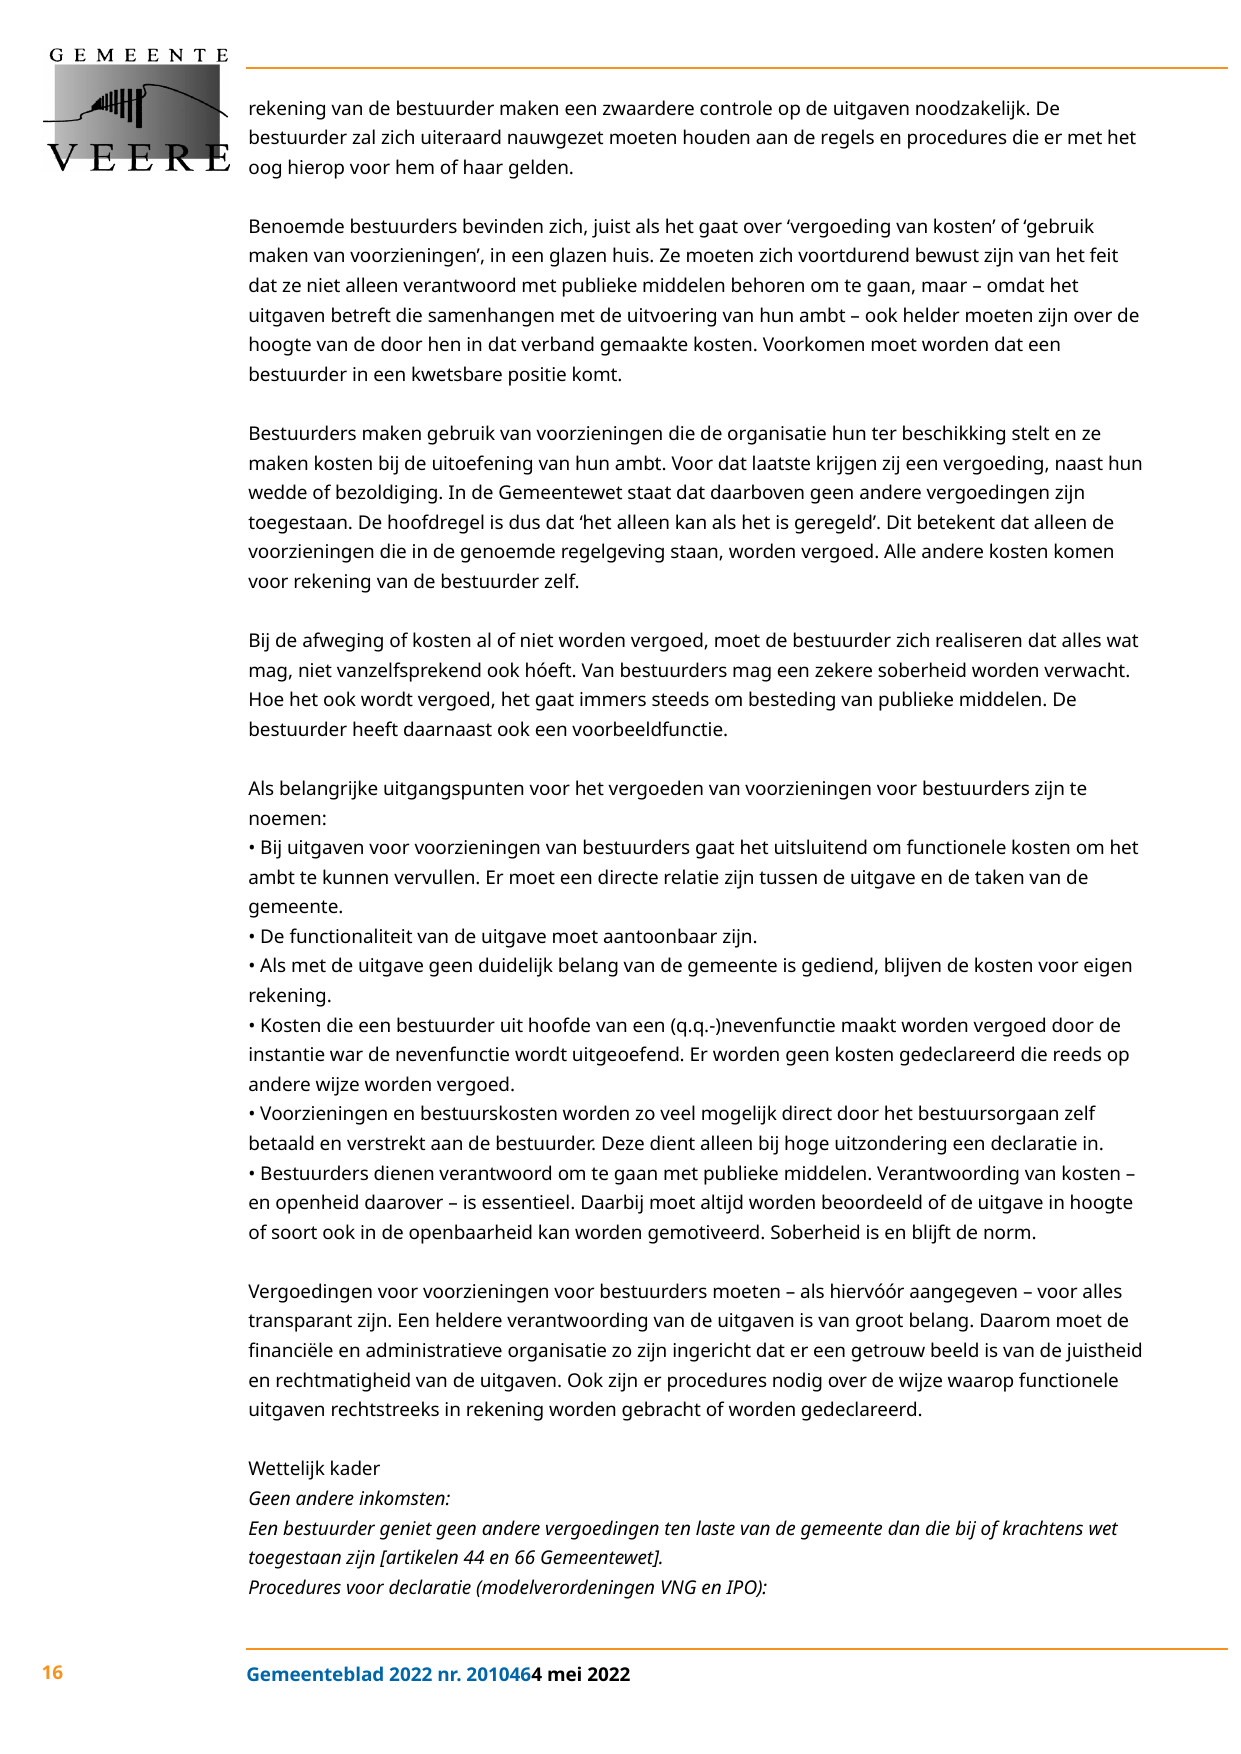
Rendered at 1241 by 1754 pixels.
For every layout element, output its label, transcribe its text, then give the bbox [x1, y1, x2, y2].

picture [41, 47, 231, 172]
text Wettelijk kader [248, 1456, 1152, 1481]
text • Bestuurders dienen verantwoord om te gaan met publieke middelen. Verantwoording van kosten – en openheid daarover – is essentieel. Daarbij moet altijd worden beoordeeld of de uitgave in hoogte of soort ook in de openbaarheid kan worden gemotiveerd. Soberheid is en blijft de norm. [248, 1160, 1152, 1245]
text Bestuurders maken gebruik van voorzieningen die de organisatie hun ter beschikking stelt en ze maken kosten bij de uitoefening van hun ambt. Voor dat laatste krijgen zij een vergoeding, naast hun wedde of bezoldiging. In de Gemeentewet staat dat daarboven geen andere vergoedingen zijn toegestaan. De hoofdregel is dus dat ‘het alleen kan als het is geregeld’. Dit betekent dat alleen de voorzieningen die in de genoemde regelgeving staan, worden vergoed. Alle andere kosten komen voor rekening van de bestuurder zelf. [248, 420, 1152, 594]
text Benoemde bestuurders bevinden zich, juist als het gaat over ‘vergoeding van kosten’ of ‘gebruik maken van voorzieningen’, in een glazen huis. Ze moeten zich voortdurend bewust zijn van het feit dat ze niet alleen verantwoord met publieke middelen behoren om te gaan, maar – omdat het uitgaven betreft die samenhangen met de uitvoering van hun ambt – ook helder moeten zijn over de hoogte van de door hen in dat verband gemaakte kosten. Voorkomen moet worden dat een bestuurder in een kwetsbare positie komt. [248, 213, 1152, 387]
text rekening van de bestuurder maken een zwaardere controle op de uitgaven noodzakelijk. De bestuurder zal zich uiteraard nauwgezet moeten houden aan de regels en procedures die er met het oog hierop voor hem of haar gelden. [248, 95, 1152, 180]
text Een bestuurder geniet geen andere vergoedingen ten laste van de gemeente dan die bij of krachtens wet toegestaan zijn [artikelen 44 en 66 Gemeentewet]. [248, 1515, 1152, 1570]
text • Voorzieningen en bestuurskosten worden zo veel mogelijk direct door het bestuursorgaan zelf betaald en verstrekt aan de bestuurder. Deze dient alleen bij hoge uitzondering een declaratie in. [248, 1101, 1152, 1156]
text • De functionaliteit van de uitgave moet aantoonbaar zijn. [248, 923, 1152, 949]
text Als belangrijke uitgangspunten voor het vergoeden van voorzieningen voor bestuurders zijn te noemen: [248, 775, 1152, 831]
text Vergoedingen voor voorzieningen voor bestuurders moeten – als hiervóór aangegeven – voor alles transparant zijn. Een heldere verantwoording van de uitgaven is van groot belang. Daarom moet de financiële en administratieve organisatie zo zijn ingericht dat er een getrouw beeld is van de juistheid en rechtmatigheid van de uitgaven. Ook zijn er procedures nodig over de wijze waarop functionele uitgaven rechtstreeks in rekening worden gebracht of worden gedeclareerd. [248, 1278, 1152, 1422]
text • Bij uitgaven voor voorzieningen van bestuurders gaat het uitsluitend om functionele kosten om het ambt te kunnen vervullen. Er moet een directe relatie zijn tussen de uitgave en de taken van de gemeente. [248, 834, 1152, 919]
text • Kosten die een bestuurder uit hoofde van een (q.q.-)nevenfunctie maakt worden vergoed door de instantie war de nevenfunctie wordt uitgeoefend. Er worden geen kosten gedeclareerd die reeds op andere wijze worden vergoed. [248, 1012, 1152, 1097]
text • Als met de uitgave geen duidelijk belang van de gemeente is gediend, blijven de kosten voor eigen rekening. [248, 953, 1152, 1008]
text Procedures voor declaratie (modelverordeningen VNG en IPO): [248, 1574, 1152, 1600]
text Geen andere inkomsten: [248, 1485, 1152, 1511]
text Bij de afweging of kosten al of niet worden vergoed, moet de bestuurder zich realiseren dat alles wat mag, niet vanzelfsprekend ook hóeft. Van bestuurders mag een zekere soberheid worden verwacht. Hoe het ook wordt vergoed, het gaat immers steeds om besteding van publieke middelen. De bestuurder heeft daarnaast ook een voorbeeldfunctie. [248, 627, 1152, 742]
